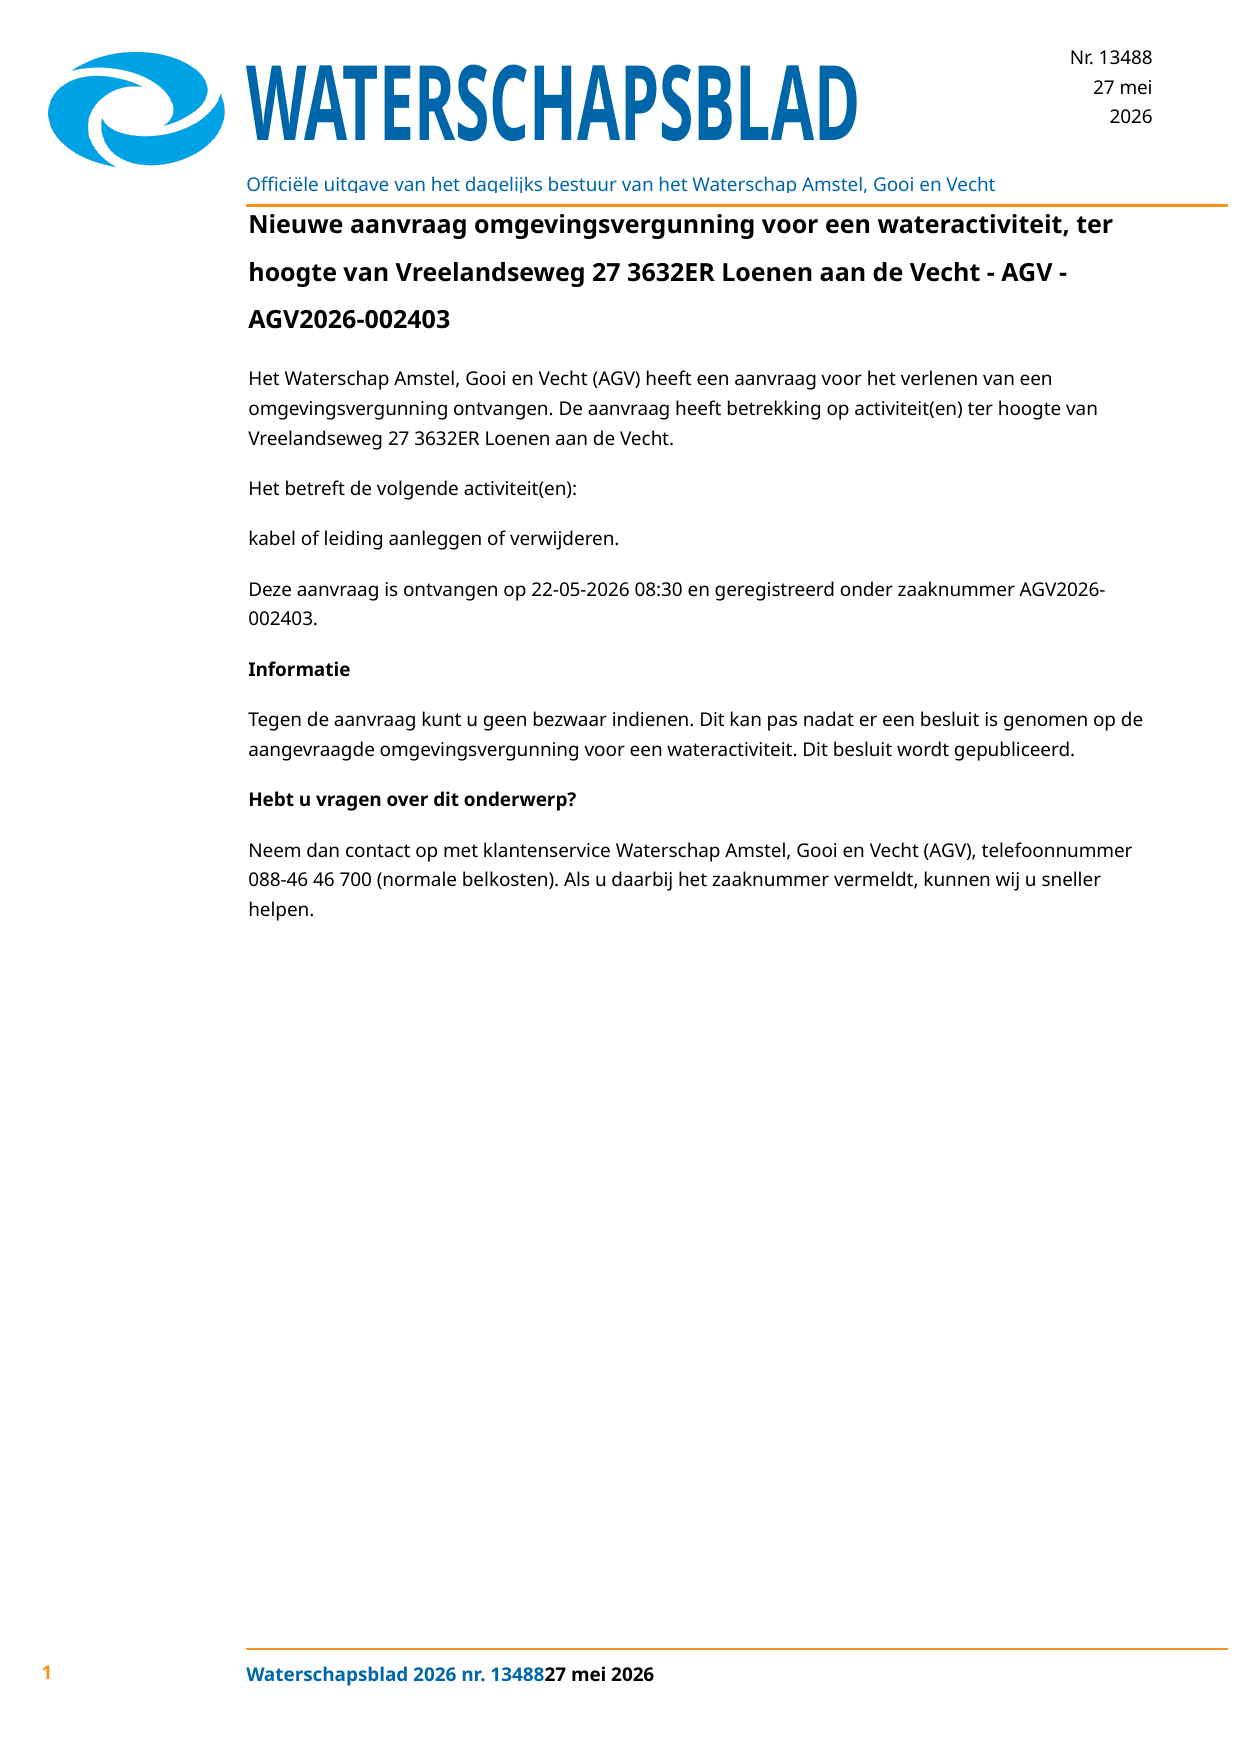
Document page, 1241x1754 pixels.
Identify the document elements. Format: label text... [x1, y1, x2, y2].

text kabel of leiding aanleggen of verwijderen. [248, 526, 1152, 551]
text Informatie [248, 656, 1152, 682]
text Tegen de aanvraag kunt u geen bezwaar indienen. Dit kan pas nadat er een besluit is genomen op de aangevraagde omgevingsvergunning voor een wateractiviteit. Dit besluit wordt gepubliceerd. [248, 706, 1152, 762]
text Neem dan contact op met klantenservice Waterschap Amstel, Gooi en Vecht (AGV), telefoonnummer 088-46 46 700 (normale belkosten). Als u daarbij het zaaknummer vermeldt, kunnen wij u sneller helpen. [248, 837, 1152, 922]
text Deze aanvraag is ontvangen op 22-05-2026 08:30 en geregistreerd onder zaaknummer AGV2026-002403. [248, 576, 1152, 631]
text Het betreft de volgende activiteit(en): [248, 475, 1152, 501]
text Nieuwe aanvraag omgevingsvergunning voor een wateractiviteit, ter hoogte van Vreelandseweg 27 3632ER Loenen aan de Vecht - AGV - AGV2026-002403 [248, 207, 1152, 336]
picture [41, 47, 231, 172]
text Hebt u vragen over dit onderwerp? [248, 786, 1152, 812]
text Het Waterschap Amstel, Gooi en Vecht (AGV) heeft een aanvraag voor het verlenen van een omgevingsvergunning ontvangen. De aanvraag heeft betrekking op activiteit(en) ter hoogte van Vreelandseweg 27 3632ER Loenen aan de Vecht. [248, 366, 1152, 450]
